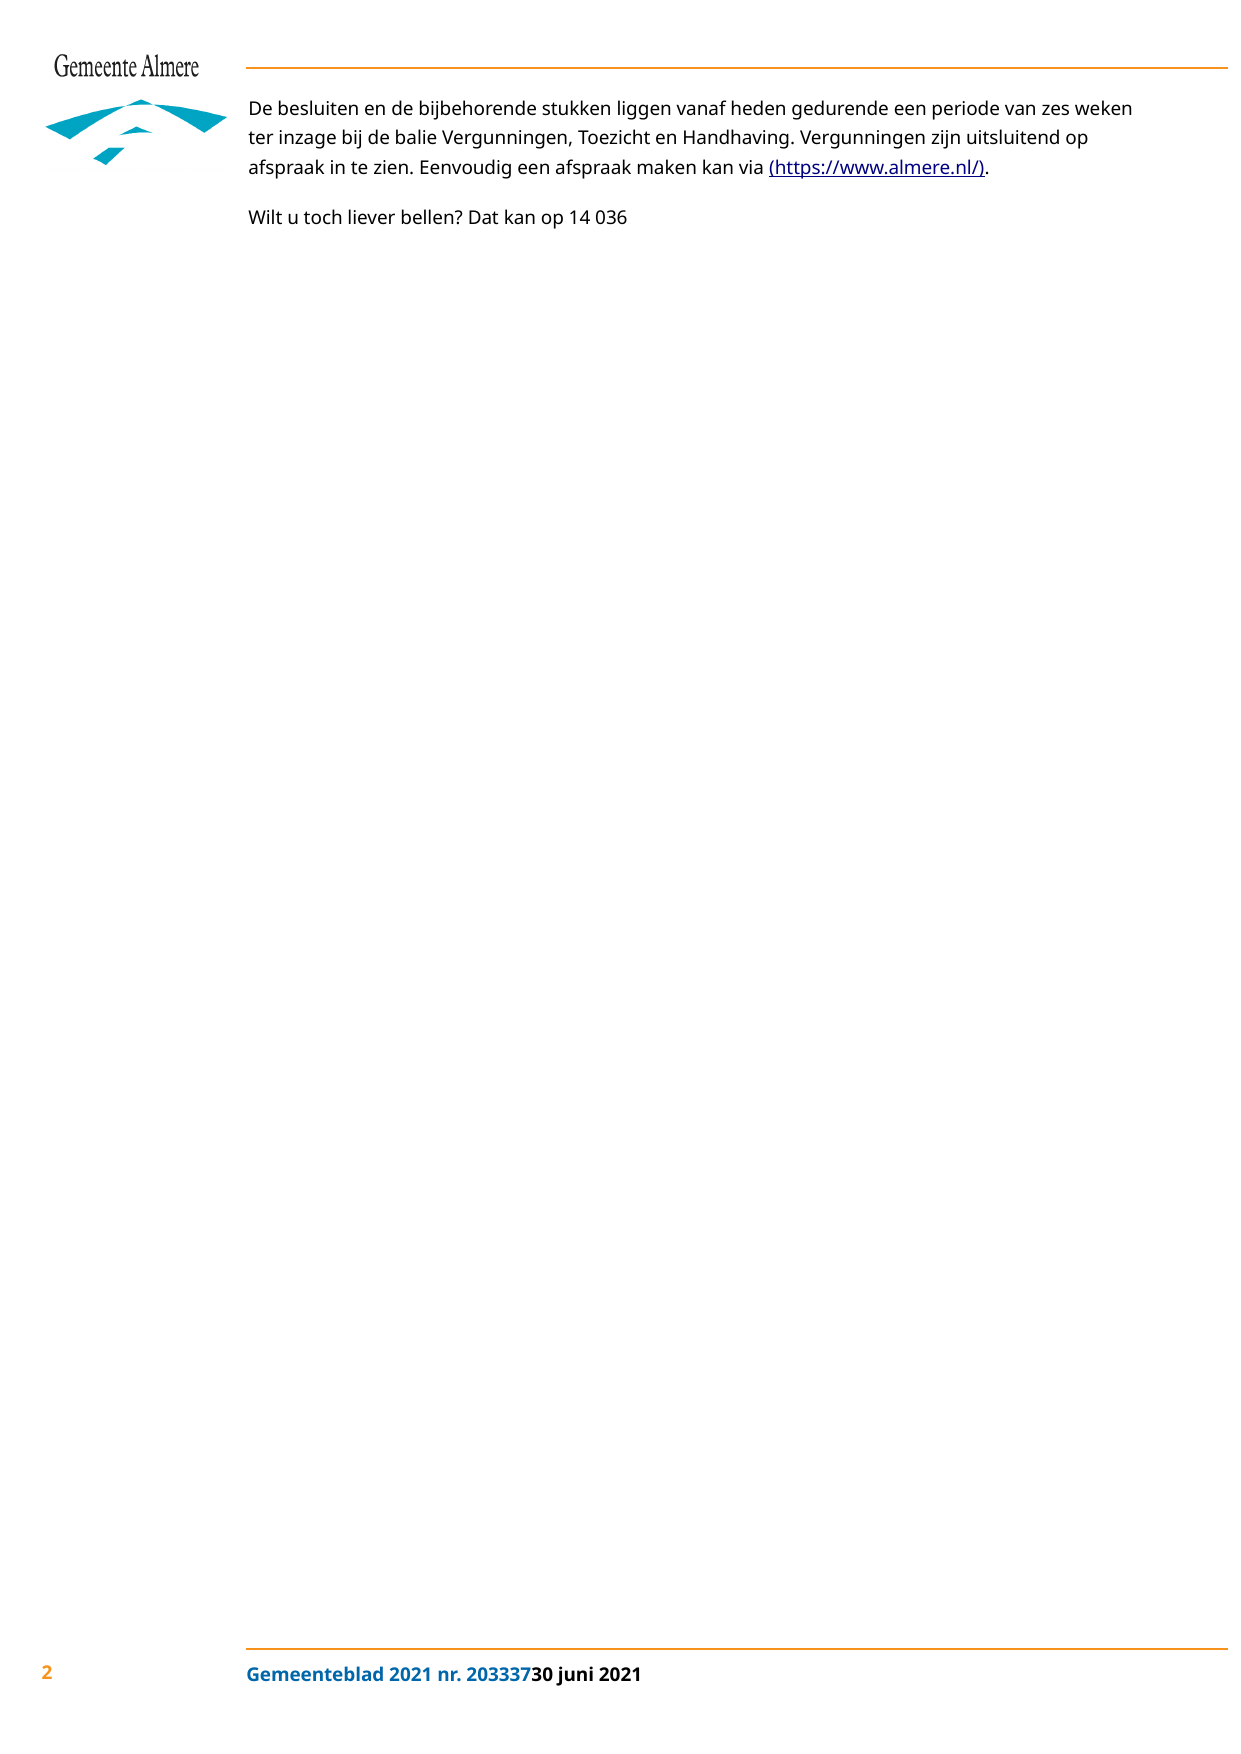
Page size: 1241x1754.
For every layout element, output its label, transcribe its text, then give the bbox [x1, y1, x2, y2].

text De besluiten en de bijbehorende stukken liggen vanaf heden gedurende een periode van zes weken ter inzage bij de balie Vergunningen, Toezicht en Handhaving. Vergunningen zijn uitsluitend op afspraak in te zien. Eenvoudig een afspraak maken kan via (https://www.almere.nl/). [248, 95, 1152, 180]
text Wilt u toch liever bellen? Dat kan op 14 036 [248, 204, 1152, 230]
picture [41, 47, 231, 172]
